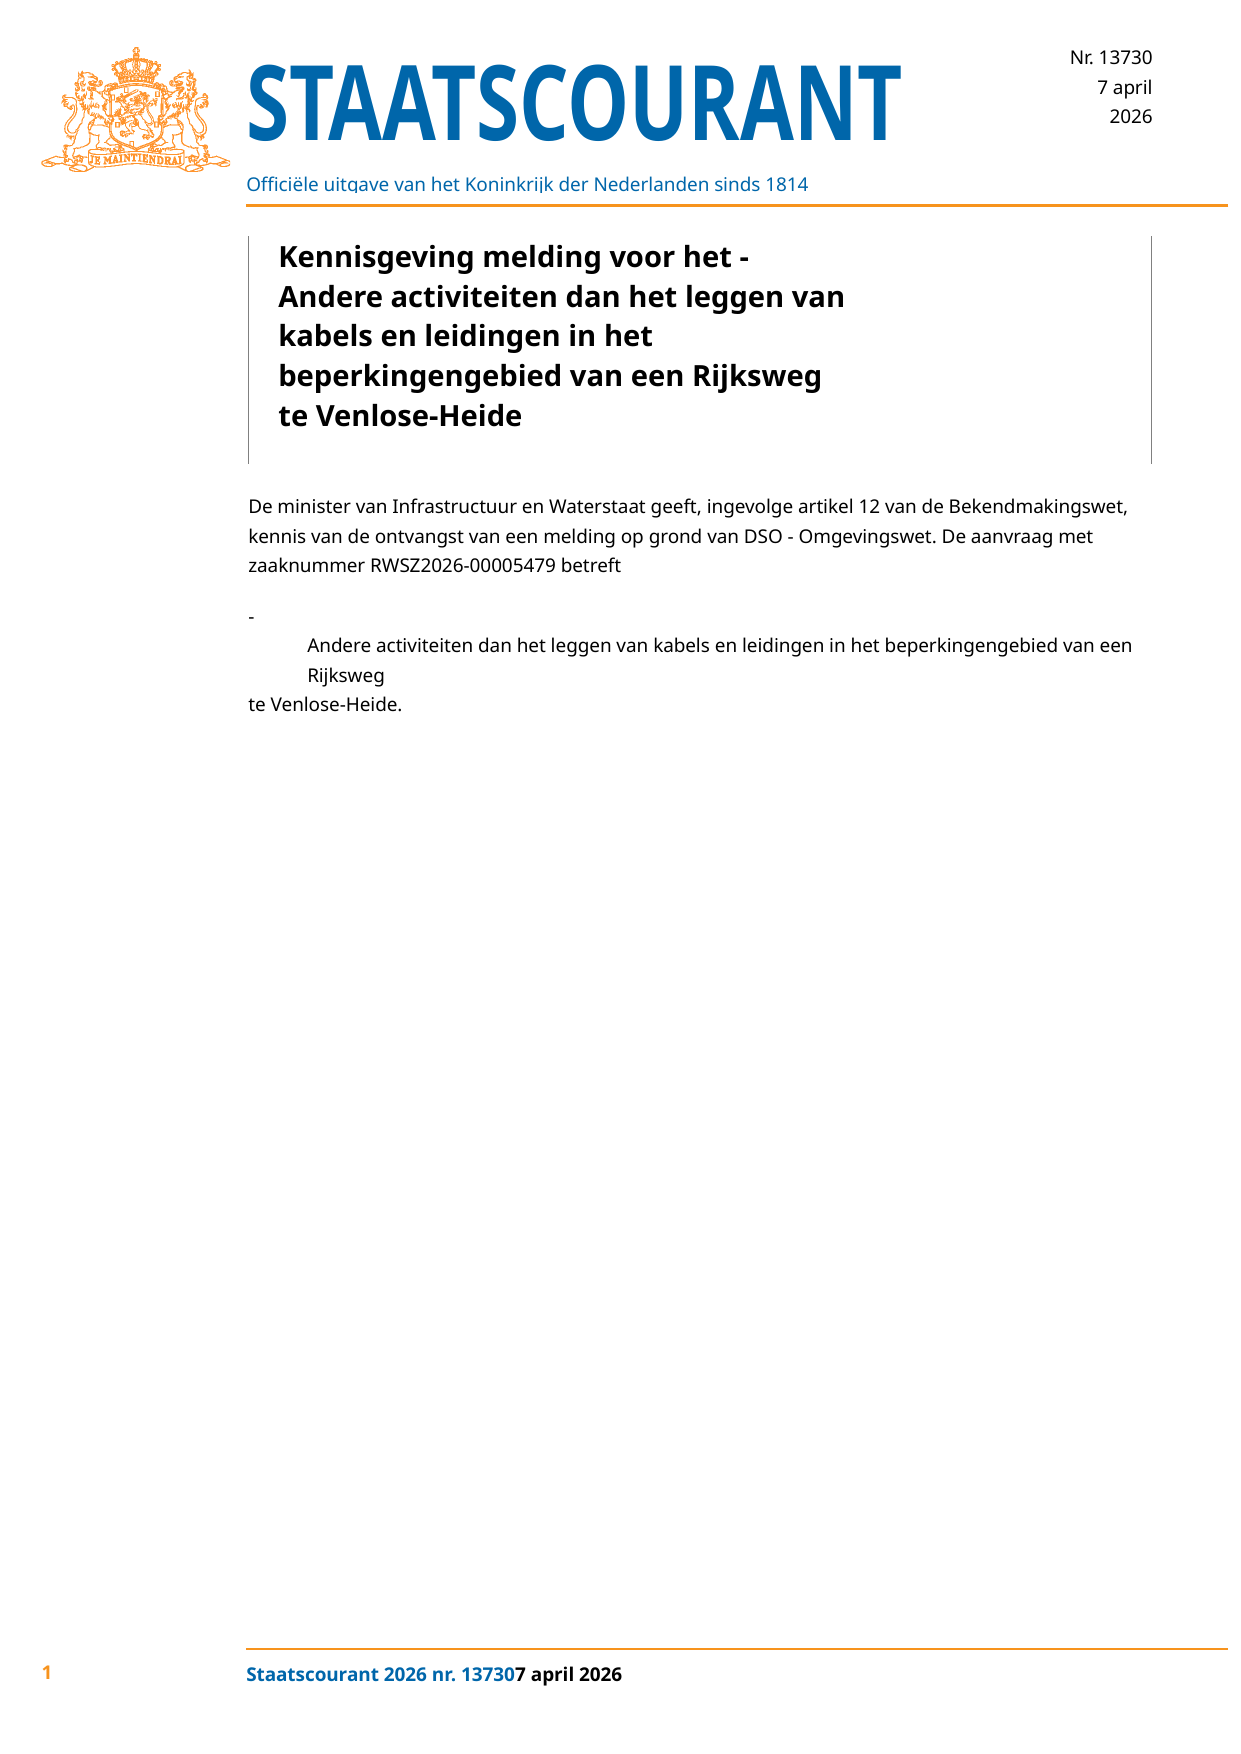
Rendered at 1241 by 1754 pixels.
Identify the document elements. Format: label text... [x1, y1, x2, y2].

table_header [1090, 236, 1151, 413]
picture [912, 236, 1090, 414]
text De minister van Infrastructuur en Waterstaat geeft, ingevolge artikel 12 van de Bekendmakingswet, kennis van de ontvangst van een melding op grond van DSO - Omgevingswet. De aanvraag met zaaknummer RWSZ2026-00005479 betreft [248, 493, 1152, 578]
table_header Kennisgeving melding voor het -Andere activiteiten dan het leggen van kabels en leidingen in het beperkingengebied van een Rijksweg te Venlose-Heide [249, 236, 850, 464]
list Andere activiteiten dan het leggen van kabels en leidingen in het beperkingengebied van een Rijksweg [248, 632, 1152, 688]
table_header [850, 414, 1151, 464]
text te Venlose-Heide. [248, 692, 1152, 717]
table_header [850, 236, 912, 413]
picture [41, 47, 231, 172]
